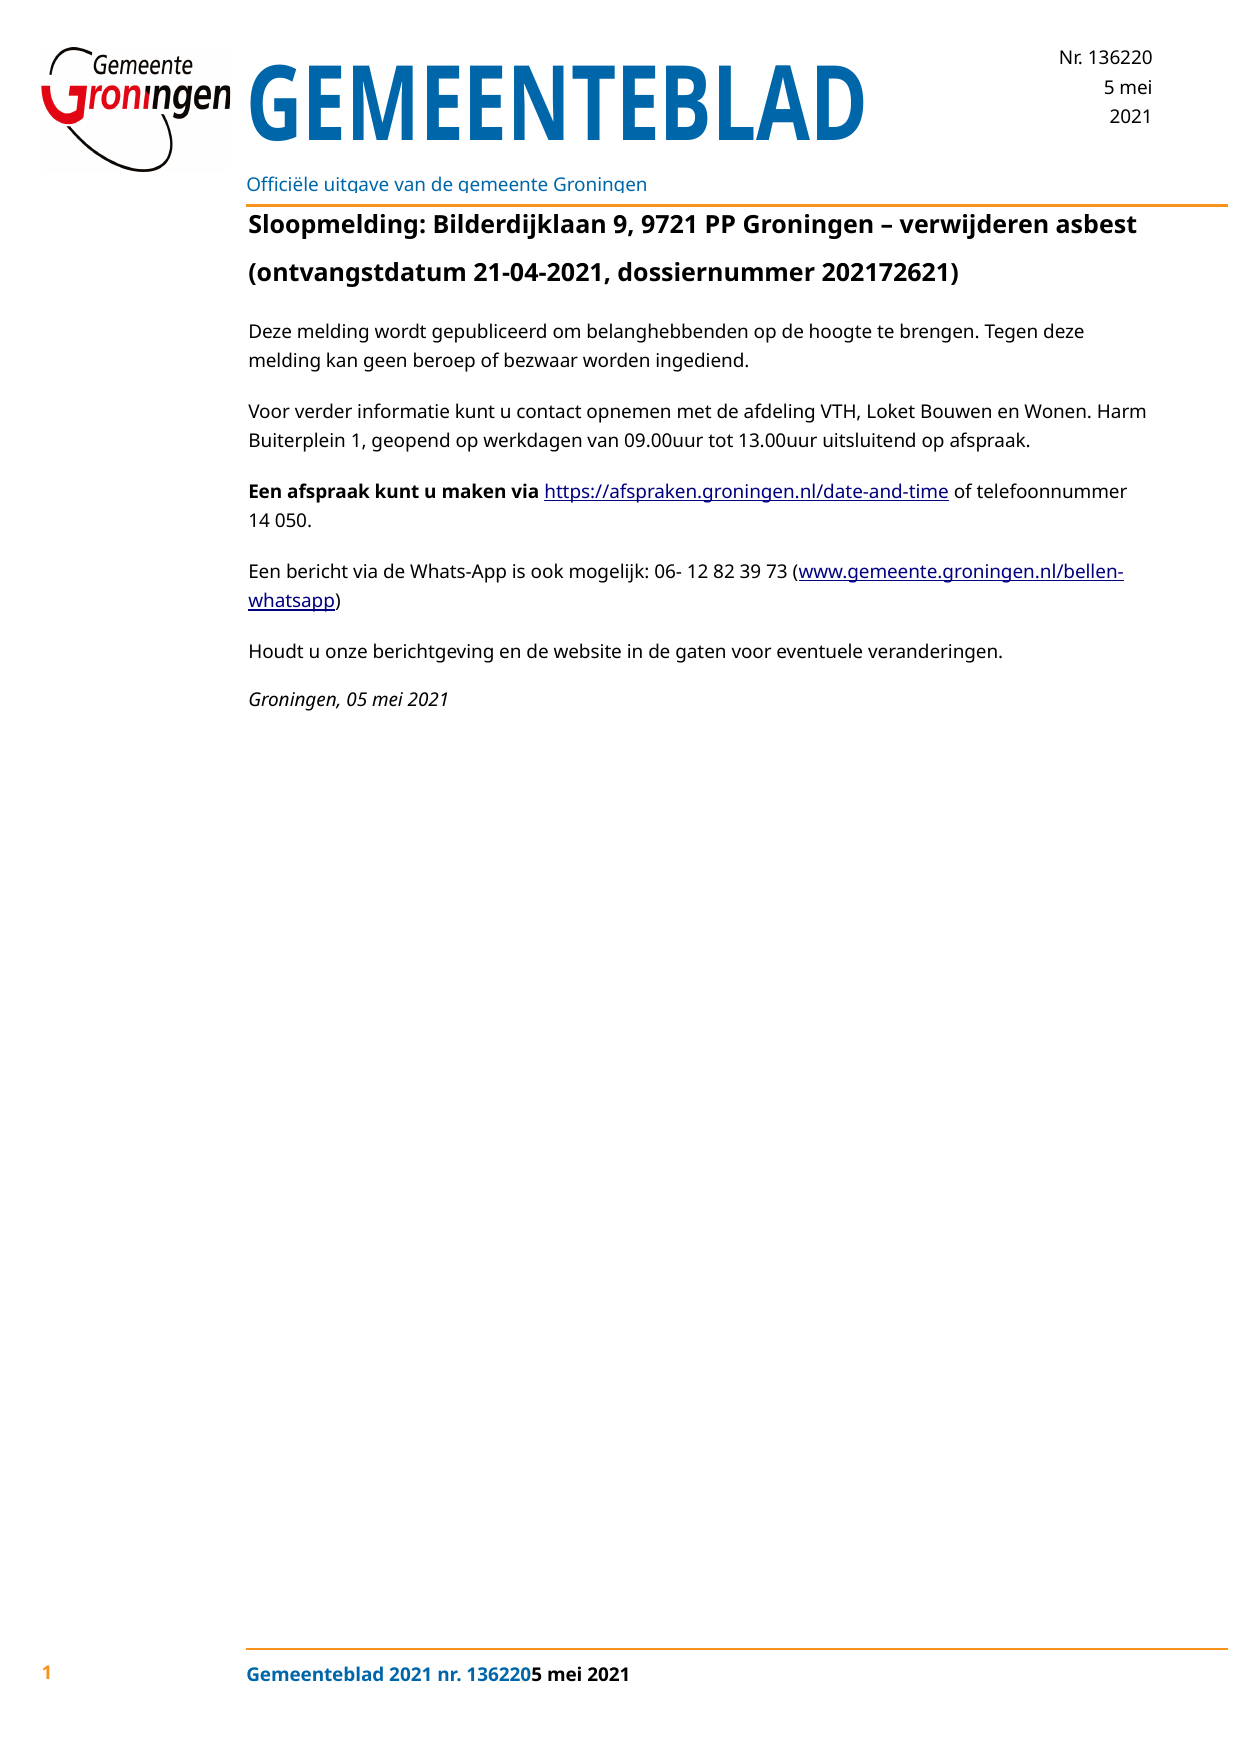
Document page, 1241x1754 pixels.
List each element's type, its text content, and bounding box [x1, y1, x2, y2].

text Sloopmelding: Bilderdijklaan 9, 9721 PP Groningen – verwijderen asbest (ontvangstdatum 21-04-2021, dossiernummer 202172621) [248, 207, 1152, 288]
text Een afspraak kunt u maken via https://afspraken.groningen.nl/date-and-time of telefoonnummer 14 050. [248, 478, 1152, 533]
text Houdt u onze berichtgeving en de website in de gaten voor eventuele veranderingen. [248, 638, 1152, 664]
picture [41, 47, 231, 172]
text Voor verder informatie kunt u contact opnemen met de afdeling VTH, Loket Bouwen en Wonen. Harm Buiterplein 1, geopend op werkdagen van 09.00uur tot 13.00uur uitsluitend op afspraak. [248, 398, 1152, 453]
text Groningen, 05 mei 2021 [248, 686, 1152, 711]
text Een bericht via de Whats-App is ook mogelijk: 06- 12 82 39 73 (www.gemeente.groningen.nl/bellen-whatsapp) [248, 558, 1152, 613]
text Deze melding wordt gepubliceerd om belanghebbenden op de hoogte te brengen. Tegen deze melding kan geen beroep of bezwaar worden ingediend. [248, 318, 1152, 373]
